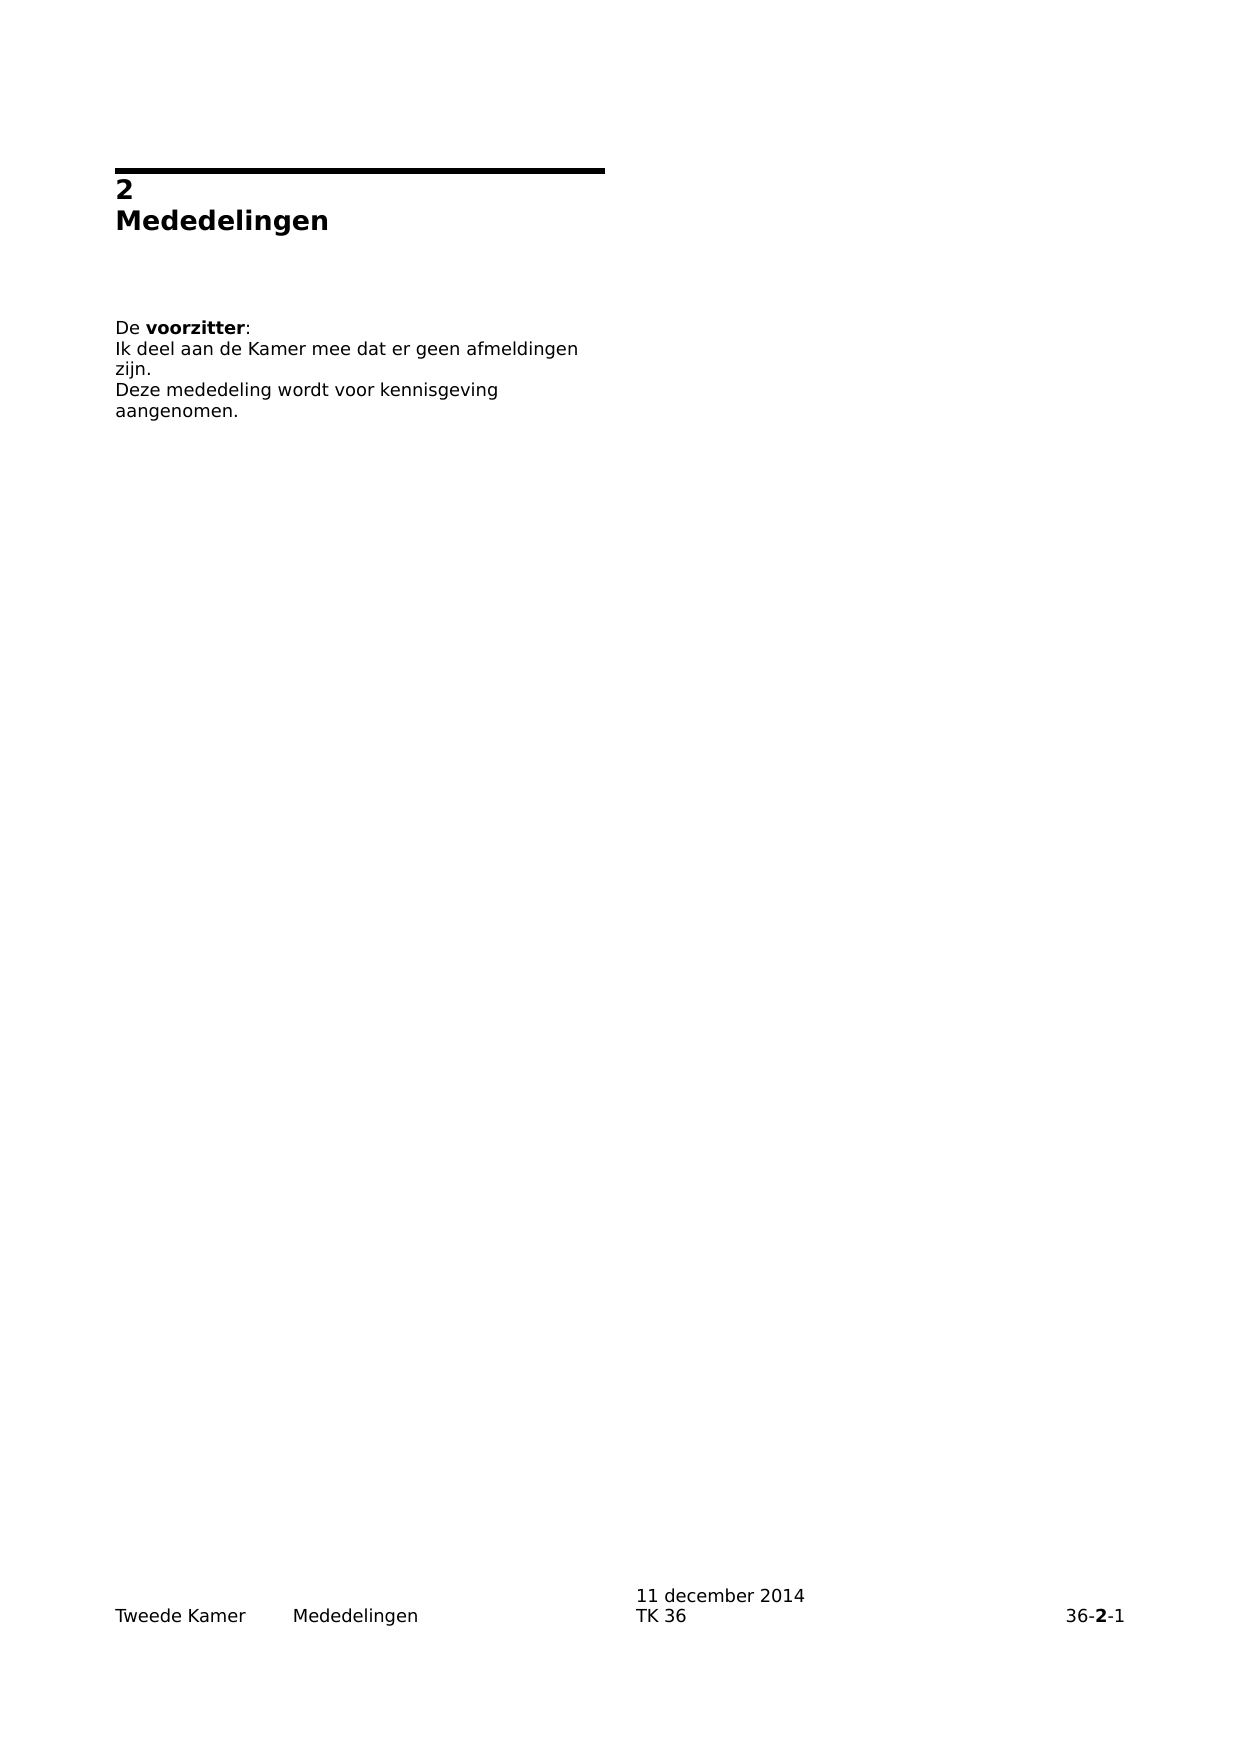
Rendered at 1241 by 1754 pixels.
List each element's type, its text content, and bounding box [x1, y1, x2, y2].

text Ik deel aan de Kamer mee dat er geen afmeldingen zijn. [115, 338, 605, 380]
text Deze mededeling wordt voor kennisgeving aangenomen. [115, 380, 605, 422]
title 2 Mededelingen [115, 174, 605, 237]
text De voorzitter: [115, 318, 605, 338]
